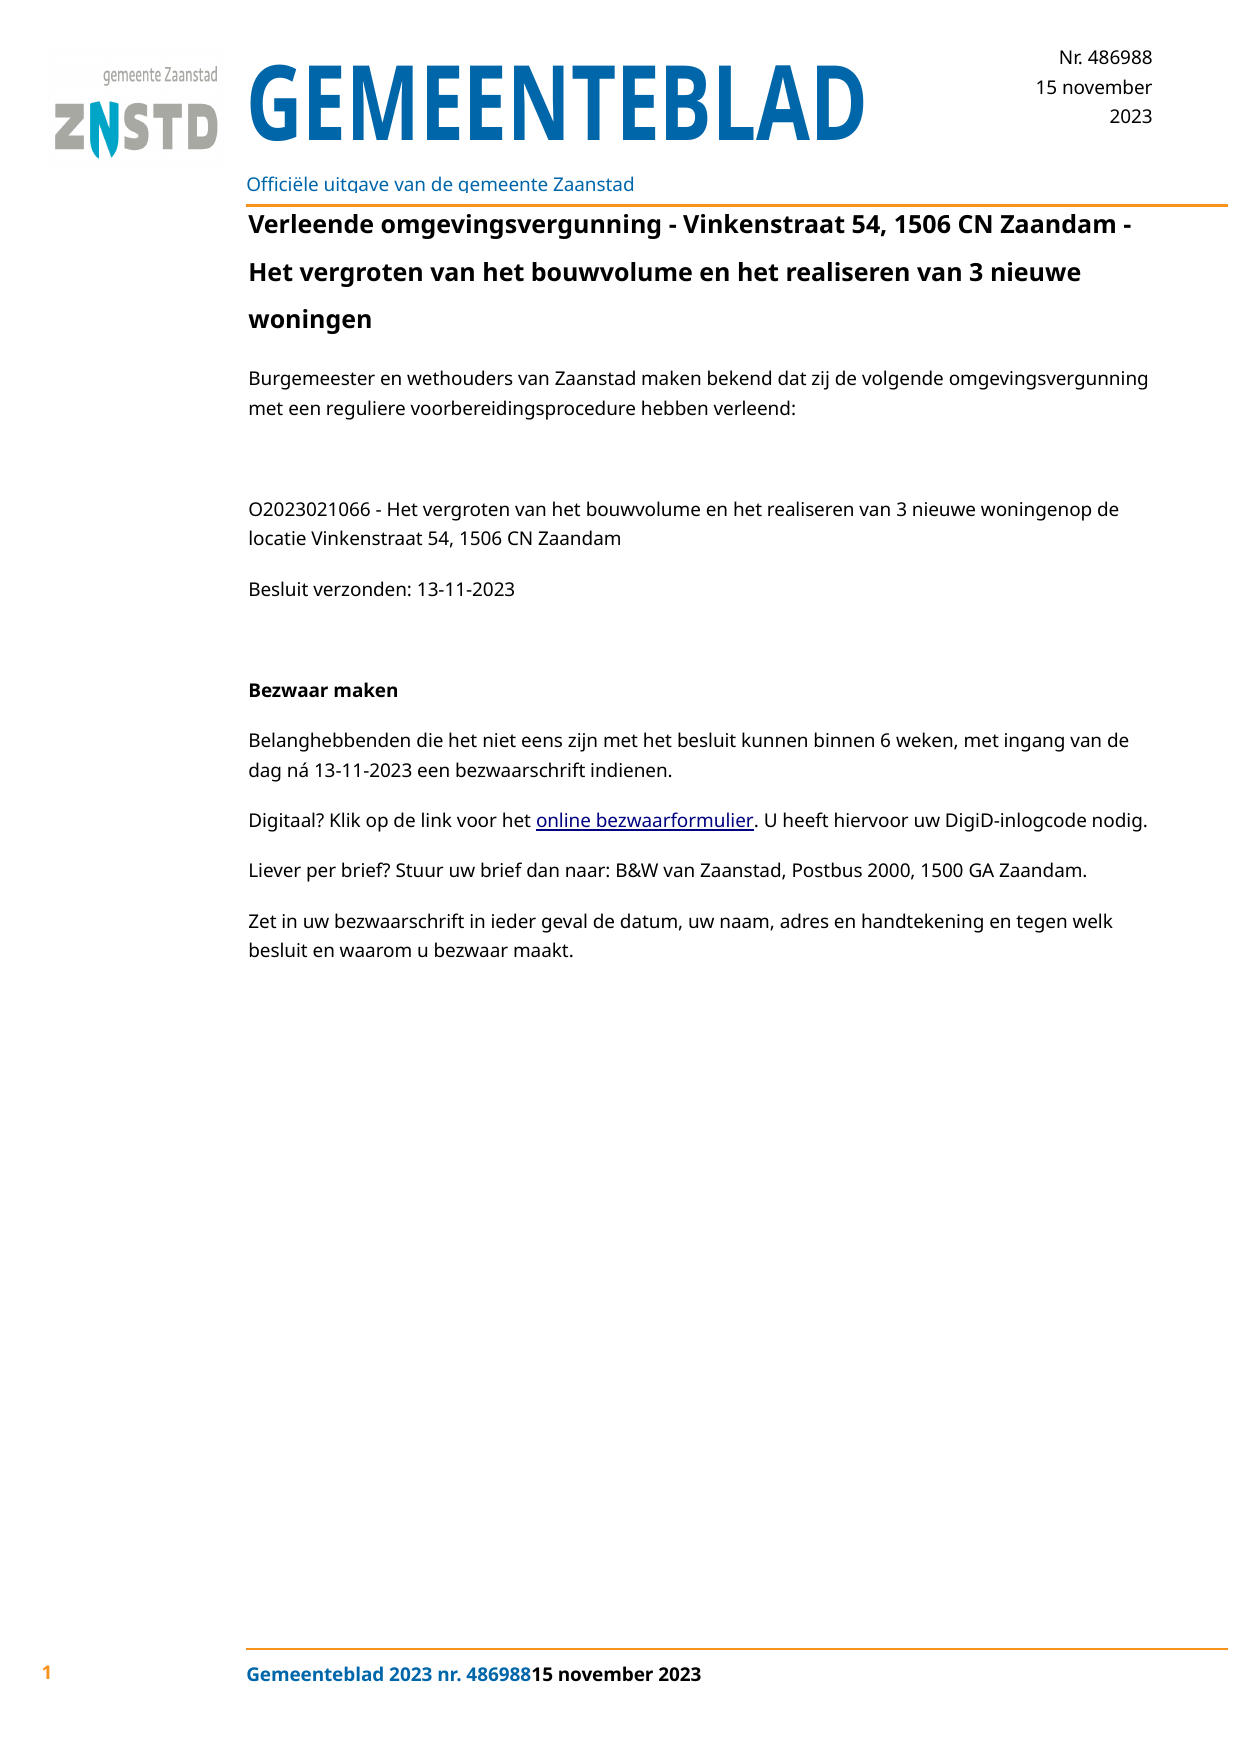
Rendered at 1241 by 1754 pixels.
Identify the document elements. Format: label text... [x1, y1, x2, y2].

text Zet in uw bezwaarschrift in ieder geval de datum, uw naam, adres en handtekening en tegen welk besluit en waarom u bezwaar maakt. [248, 908, 1152, 963]
text O2023021066 - Het vergroten van het bouwvolume en het realiseren van 3 nieuwe woningenop de locatie Vinkenstraat 54, 1506 CN Zaandam [248, 496, 1152, 551]
text Bezwaar maken [248, 677, 1152, 702]
text Digitaal? Klik op de link voor het online bezwaarformulier. U heeft hiervoor uw DigiD-inlogcode nodig. [248, 807, 1152, 833]
picture [41, 47, 231, 172]
text Verleende omgevingsvergunning - Vinkenstraat 54, 1506 CN Zaandam - Het vergroten van het bouwvolume en het realiseren van 3 nieuwe woningen [248, 207, 1152, 336]
text Belanghebbenden die het niet eens zijn met het besluit kunnen binnen 6 weken, met ingang van de dag ná 13-11-2023 een bezwaarschrift indienen. [248, 727, 1152, 782]
text Besluit verzonden: 13-11-2023 [248, 576, 1152, 602]
text Burgemeester en wethouders van Zaanstad maken bekend dat zij de volgende omgevingsvergunning met een reguliere voorbereidingsprocedure hebben verleend: [248, 366, 1152, 421]
text Liever per brief? Stuur uw brief dan naar: B&W van Zaanstad, Postbus 2000, 1500 GA Zaandam. [248, 858, 1152, 883]
